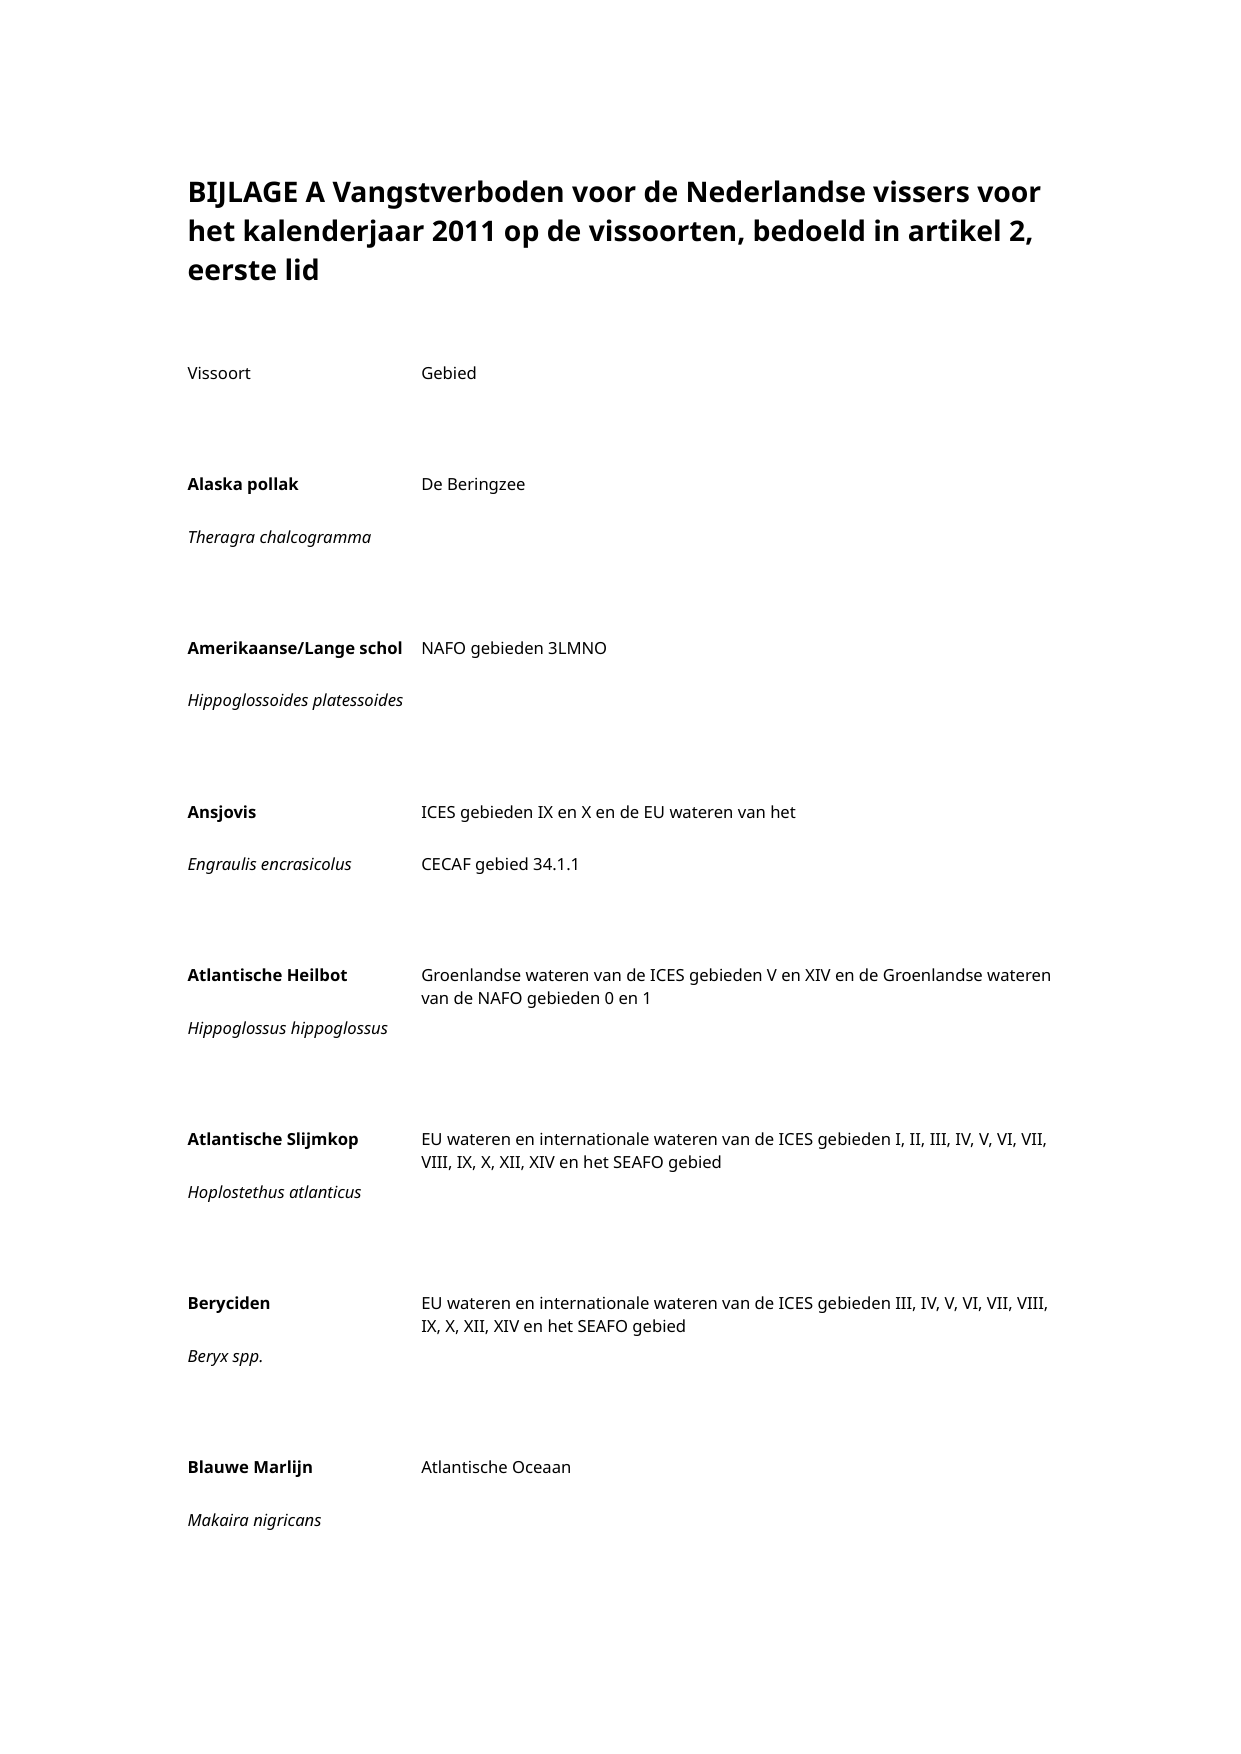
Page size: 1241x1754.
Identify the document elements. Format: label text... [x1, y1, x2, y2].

table_cell [421, 906, 1053, 964]
table_cell Amerikaanse/Lange schol [188, 636, 421, 689]
table_cell Theragra chalcogramma [188, 525, 421, 578]
table_cell [188, 414, 421, 472]
table_cell Atlantische Slijmkop [188, 1128, 421, 1181]
table_cell Blauwe Marlijn Makaira nigricans [188, 1456, 421, 1561]
table_cell ICES gebieden IX en X en de EU wateren van het CECAF gebied 34.1.1 [421, 800, 1053, 906]
table_cell [421, 1070, 1053, 1128]
table_cell NAFO gebieden 3LMNO [421, 636, 1053, 742]
table_cell Beryciden [188, 1292, 421, 1344]
table_cell [421, 1233, 1053, 1292]
table_cell Hippoglossus hippoglossus [188, 1017, 421, 1069]
table_cell [188, 1397, 421, 1456]
table_cell Hoplostethus atlanticus [188, 1181, 421, 1233]
table_cell Alaska pollak [188, 473, 421, 525]
subtitle BIJLAGE A Vangstverboden voor de Nederlandse vissers voor het kalenderjaar 2011 op de vissoorten, bedoeld in artikel 2, eerste lid [187, 172, 1053, 288]
table_header Gebied [421, 361, 1053, 414]
table_cell Hippoglossoides platessoides [188, 689, 421, 742]
table_cell EU wateren en internationale wateren van de ICES gebieden III, IV, V, VI, VII, VIII, IX, X, XII, XIV en het SEAFO gebied [421, 1292, 1053, 1397]
table_cell [188, 1070, 421, 1128]
table_cell De Beringzee [421, 473, 1053, 578]
table_cell Engraulis encrasicolus [188, 853, 421, 906]
table_cell [421, 578, 1053, 636]
table_cell EU wateren en internationale wateren van de ICES gebieden I, II, III, IV, V, VI, VII, VIII, IX, X, XII, XIV en het SEAFO gebied [421, 1128, 1053, 1233]
table_cell [188, 578, 421, 636]
table_cell [421, 742, 1053, 800]
table_cell [421, 414, 1053, 472]
table_header Vissoort [188, 361, 421, 414]
table_cell Atlantische Oceaan [421, 1456, 1053, 1561]
table_cell Beryx spp. [188, 1345, 421, 1397]
table_cell Ansjovis [188, 800, 421, 853]
table_cell Atlantische Heilbot [188, 964, 421, 1017]
table_cell [188, 906, 421, 964]
table_cell [188, 742, 421, 800]
table_cell [421, 1397, 1053, 1456]
table_cell [188, 1233, 421, 1292]
table_cell Groenlandse wateren van de ICES gebieden V en XIV en de Groenlandse wateren van de NAFO gebieden 0 en 1 [421, 964, 1053, 1069]
